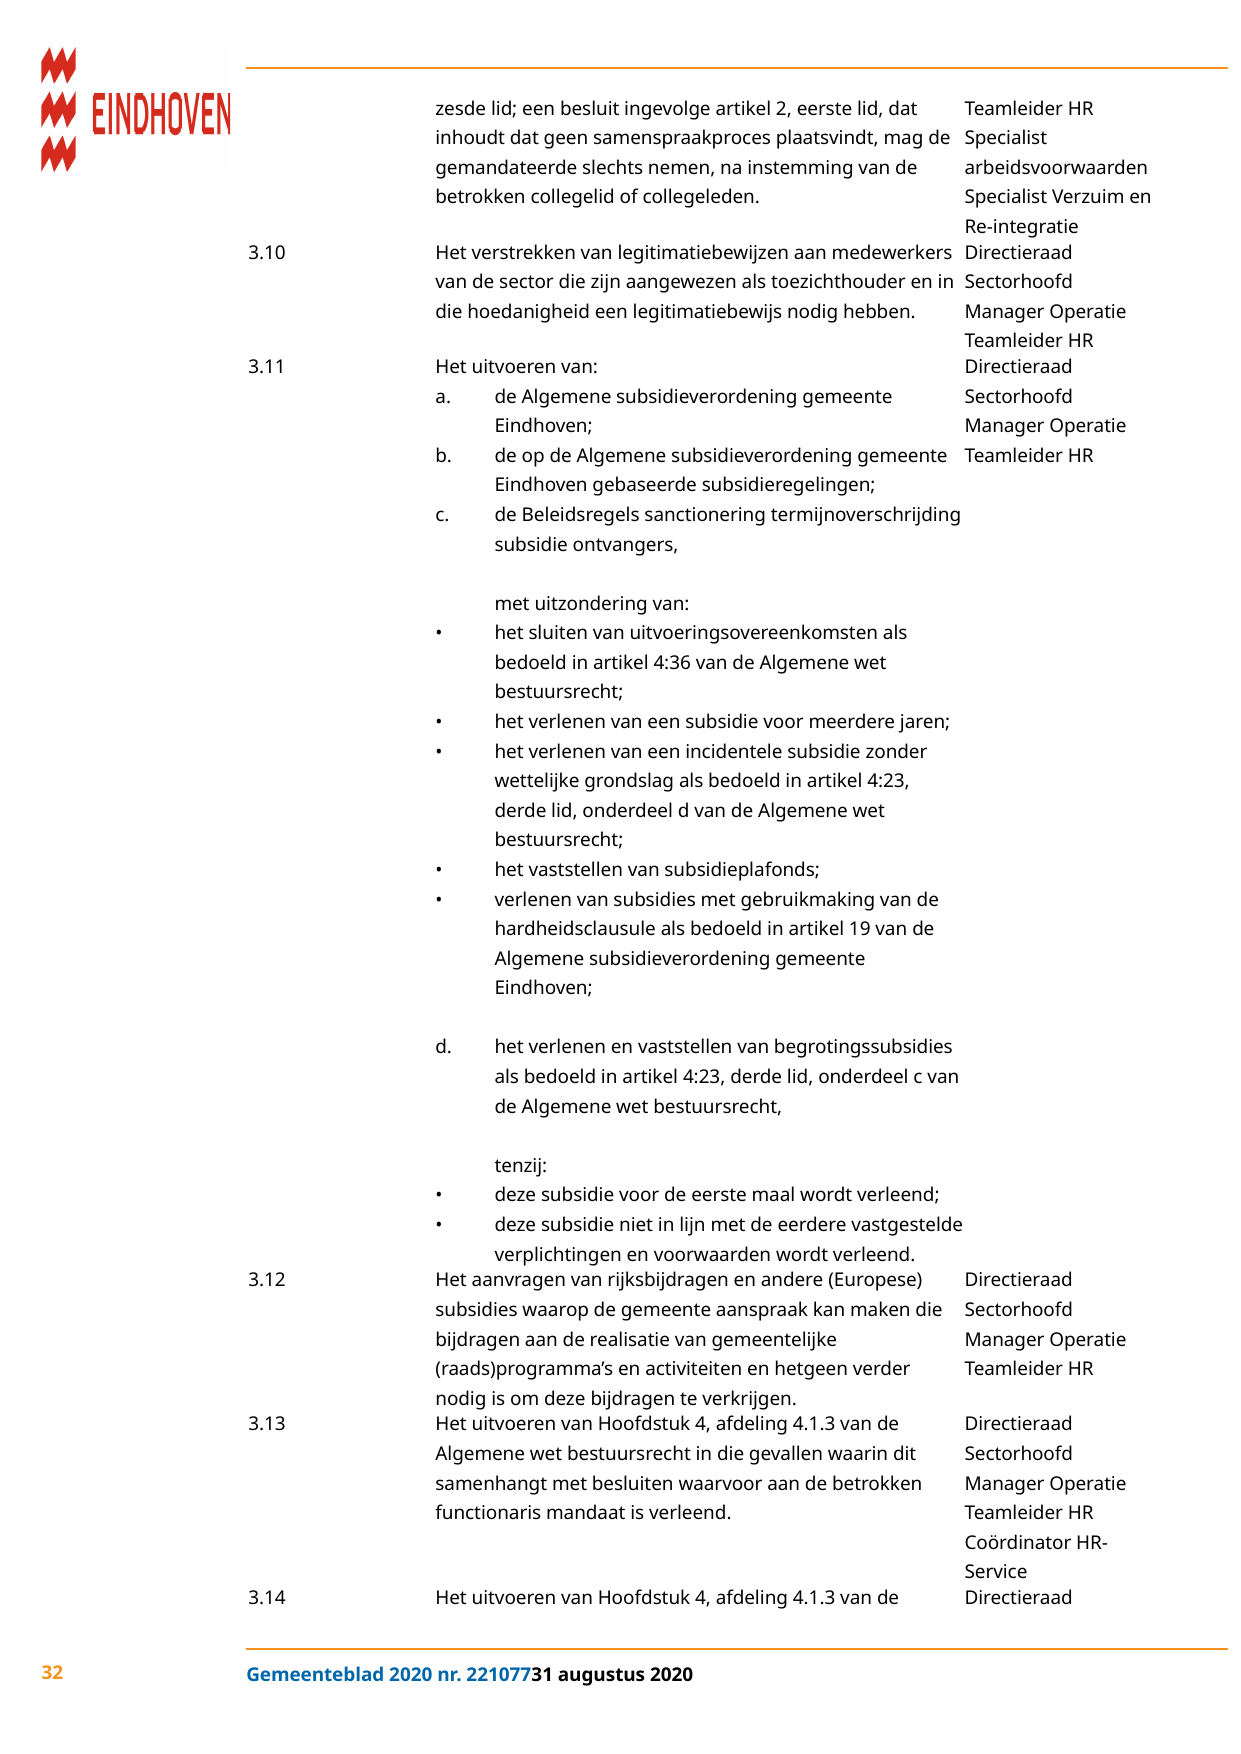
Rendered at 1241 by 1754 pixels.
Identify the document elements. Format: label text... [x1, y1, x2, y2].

table_cell 3.10 [248, 239, 435, 353]
table_cell Directieraad [964, 1584, 1152, 1610]
table_cell Het aanvragen van rijksbijdragen en andere (Europese) subsidies waarop de gemeente aanspraak kan maken die bijdragen aan de realisatie van gemeentelijke (raads)programma’s en activiteiten en hetgeen verder nodig is om deze bijdragen te verkrijgen. [435, 1267, 964, 1411]
table_cell Het uitvoeren van: de Algemene subsidieverordening gemeente Eindhoven; de op de Algemene subsidieverordening gemeente Eindhoven gebaseerde subsidieregelingen; de Beleidsregels sanctionering termijnoverschrijding subsidie ontvangers, met uitzondering van: het sluiten van uitvoeringsovereenkomsten als bedoeld in artikel 4:36 van de Algemene wet bestuursrecht; het verlenen van een subsidie voor meerdere jaren; het verlenen van een incidentele subsidie zonder wettelijke grondslag als bedoeld in artikel 4:23, derde lid, onderdeel d van de Algemene wet bestuursrecht; het vaststellen van subsidieplafonds; verlenen van subsidies met gebruikmaking van de hardheidsclausule als bedoeld in artikel 19 van de Algemene subsidieverordening gemeente Eindhoven; het verlenen en vaststellen van begrotingssubsidies als bedoeld in artikel 4:23, derde lid, onderdeel c van de Algemene wet bestuursrecht, tenzij: deze subsidie voor de eerste maal wordt verleend; deze subsidie niet in lijn met de eerdere vastgestelde verplichtingen en voorwaarden wordt verleend. [435, 353, 964, 1267]
table_cell Directieraad Sectorhoofd Manager Operatie Teamleider HR [964, 1267, 1152, 1411]
table_cell Directieraad Sectorhoofd Manager Operatie Teamleider HR [964, 353, 1152, 1267]
table_cell 3.12 [248, 1267, 435, 1411]
table_cell Het uitvoeren van Hoofdstuk 4, afdeling 4.1.3 van de [435, 1584, 964, 1610]
table_cell Het uitvoeren van Hoofdstuk 4, afdeling 4.1.3 van de Algemene wet bestuursrecht in die gevallen waarin dit samenhangt met besluiten waarvoor aan de betrokken functionaris mandaat is verleend. [435, 1411, 964, 1584]
table_cell Directieraad Sectorhoofd Manager Operatie Teamleider HR Coördinator HR-Service [964, 1411, 1152, 1584]
table_cell zesde lid; een besluit ingevolge artikel 2, eerste lid, dat inhoudt dat geen samenspraakproces plaatsvindt, mag de gemandateerde slechts nemen, na instemming van de betrokken collegelid of collegeleden. [435, 95, 964, 239]
picture [41, 47, 231, 172]
table_cell 3.11 [248, 353, 435, 1267]
table_cell Directieraad Sectorhoofd Manager Operatie Teamleider HR [964, 239, 1152, 353]
table_cell 3.14 [248, 1584, 435, 1610]
table_cell Het verstrekken van legitimatiebewijzen aan medewerkers van de sector die zijn aangewezen als toezichthouder en in die hoedanigheid een legitimatiebewijs nodig hebben. [435, 239, 964, 353]
table_cell [248, 95, 435, 239]
table_cell 3.13 [248, 1411, 435, 1584]
table_cell Teamleider HR Specialist arbeidsvoorwaarden Specialist Verzuim en Re-integratie [964, 95, 1152, 239]
